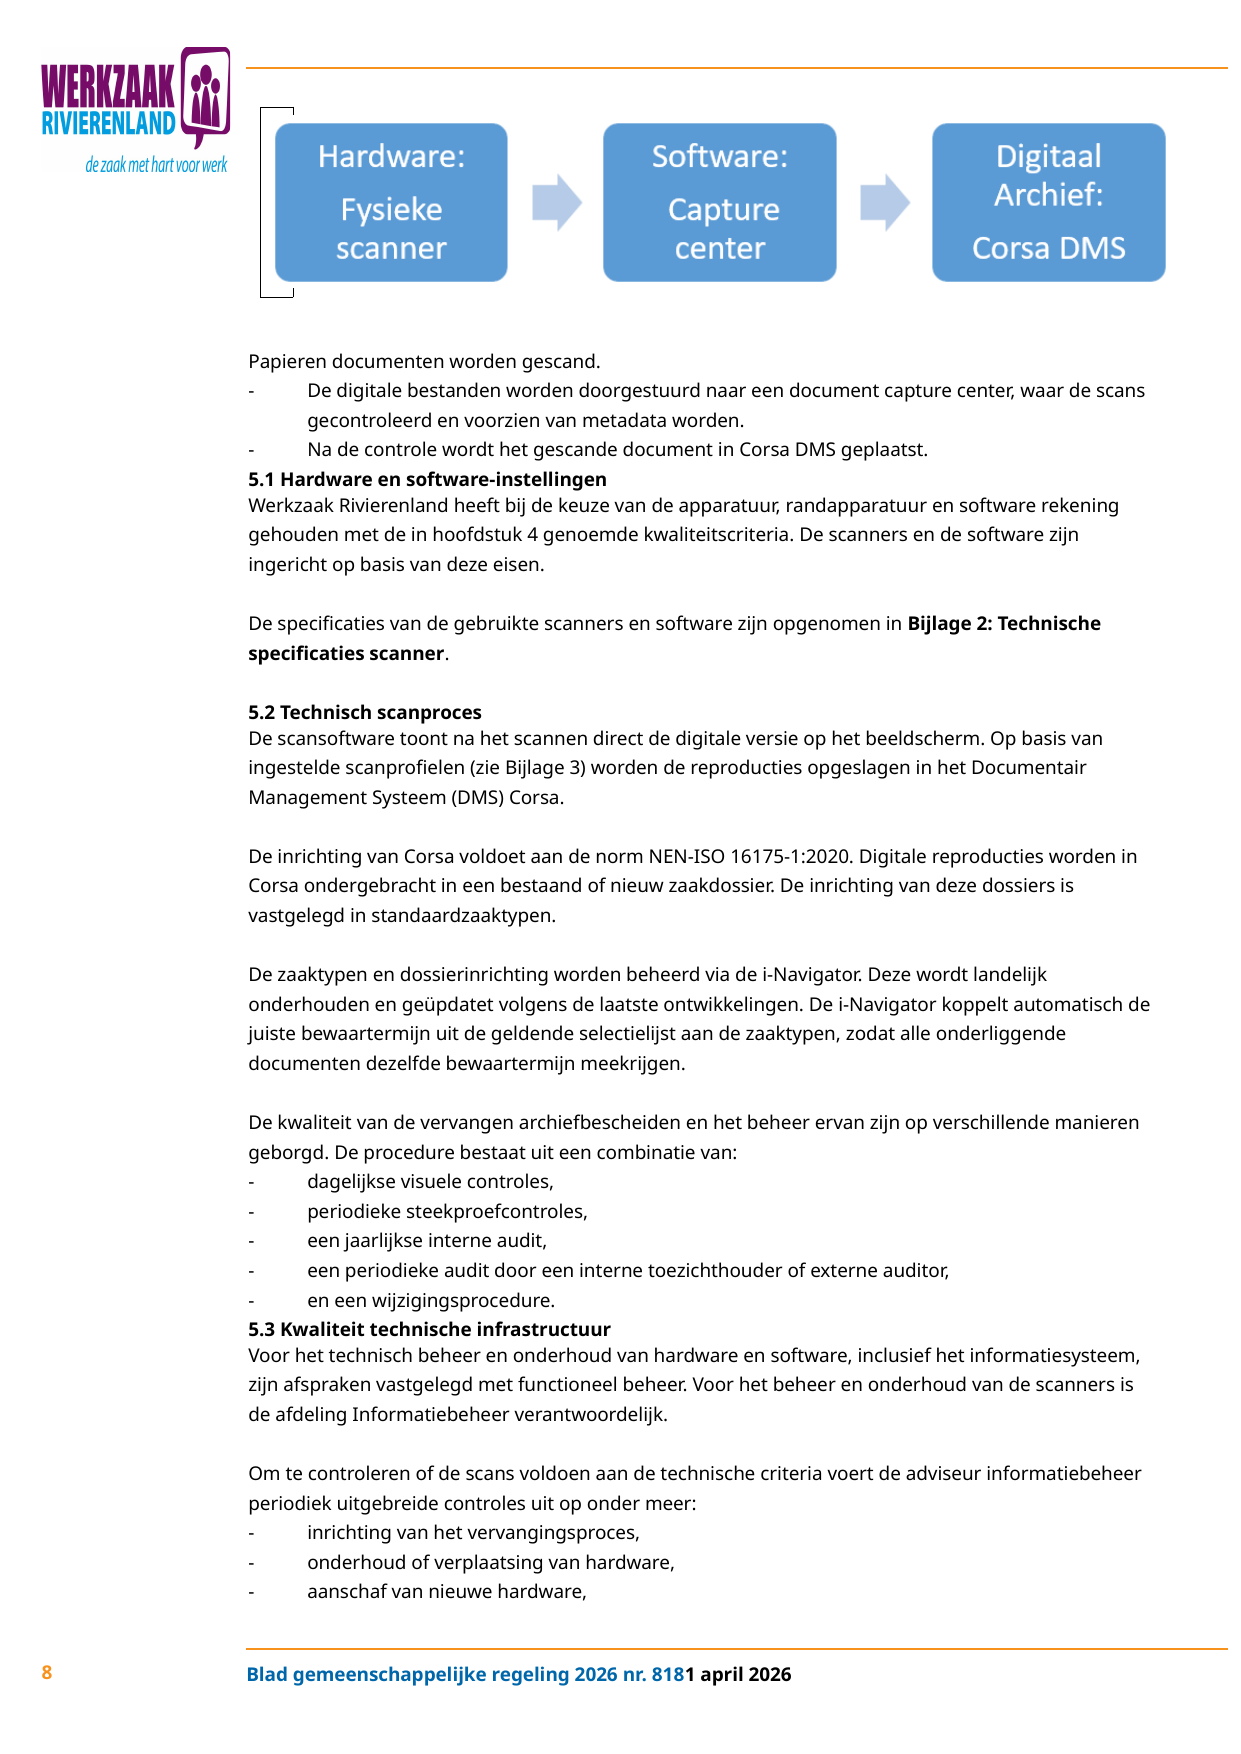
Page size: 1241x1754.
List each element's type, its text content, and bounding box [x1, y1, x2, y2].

text Voor het technisch beheer en onderhoud van hardware en software, inclusief het informatiesysteem, zijn afspraken vastgelegd met functioneel beheer. Voor het beheer en onderhoud van de scanners is de afdeling Informatiebeheer verantwoordelijk. [248, 1342, 1152, 1427]
list inrichting van het vervangingsproces, [248, 1519, 1152, 1545]
text Werkzaak Rivierenland heeft bij de keuze van de apparatuur, randapparatuur en software rekening gehouden met de in hoofdstuk 4 genoemde kwaliteitscriteria. De scanners en de software zijn ingericht op basis van deze eisen. [248, 492, 1152, 577]
text 5.3 Kwaliteit technische infrastructuur [248, 1316, 1152, 1342]
text Om te controleren of de scans voldoen aan de technische criteria voert de adviseur informatiebeheer periodiek uitgebreide controles uit op onder meer: [248, 1460, 1152, 1516]
list een periodieke audit door een interne toezichthouder of externe auditor, [248, 1257, 1152, 1283]
list dagelijkse visuele controles, [248, 1168, 1152, 1194]
text 5.2 Technisch scanproces [248, 699, 1152, 725]
list periodieke steekproefcontroles, [248, 1198, 1152, 1224]
picture [41, 47, 231, 172]
text De zaaktypen en dossierinrichting worden beheerd via de i-Navigator. Deze wordt landelijk onderhouden en geüpdatet volgens de laatste ontwikkelingen. De i-Navigator koppelt automatisch de juiste bewaartermijn uit de geldende selectielijst aan de zaaktypen, zodat alle onderliggende documenten dezelfde bewaartermijn meekrijgen. [248, 961, 1152, 1076]
list Na de controle wordt het gescande document in Corsa DMS geplaatst. [248, 437, 1152, 462]
text 5.1 Hardware en software-instellingen [248, 466, 1152, 492]
picture [268, 115, 1173, 288]
text Papieren documenten worden gescand. [248, 348, 1152, 373]
list een jaarlijkse interne audit, [248, 1228, 1152, 1253]
list onderhoud of verplaatsing van hardware, [248, 1549, 1152, 1575]
list aanschaf van nieuwe hardware, [248, 1579, 1152, 1604]
list De digitale bestanden worden doorgestuurd naar een document capture center, waar de scans gecontroleerd en voorzien van metadata worden. [248, 377, 1152, 433]
list en een wijzigingsprocedure. [248, 1287, 1152, 1312]
text De specificaties van de gebruikte scanners en software zijn opgenomen in Bijlage 2: Technische specificaties scanner. [248, 610, 1152, 666]
text De kwaliteit van de vervangen archiefbescheiden en het beheer ervan zijn op verschillende manieren geborgd. De procedure bestaat uit een combinatie van: [248, 1109, 1152, 1164]
text De inrichting van Corsa voldoet aan de norm NEN-ISO 16175-1:2020. Digitale reproducties worden in Corsa ondergebracht in een bestaand of nieuw zaakdossier. De inrichting van deze dossiers is vastgelegd in standaardzaaktypen. [248, 843, 1152, 928]
text De scansoftware toont na het scannen direct de digitale versie op het beeldscherm. Op basis van ingestelde scanprofielen (zie Bijlage 3) worden de reproducties opgeslagen in het Documentair Management Systeem (DMS) Corsa. [248, 725, 1152, 809]
